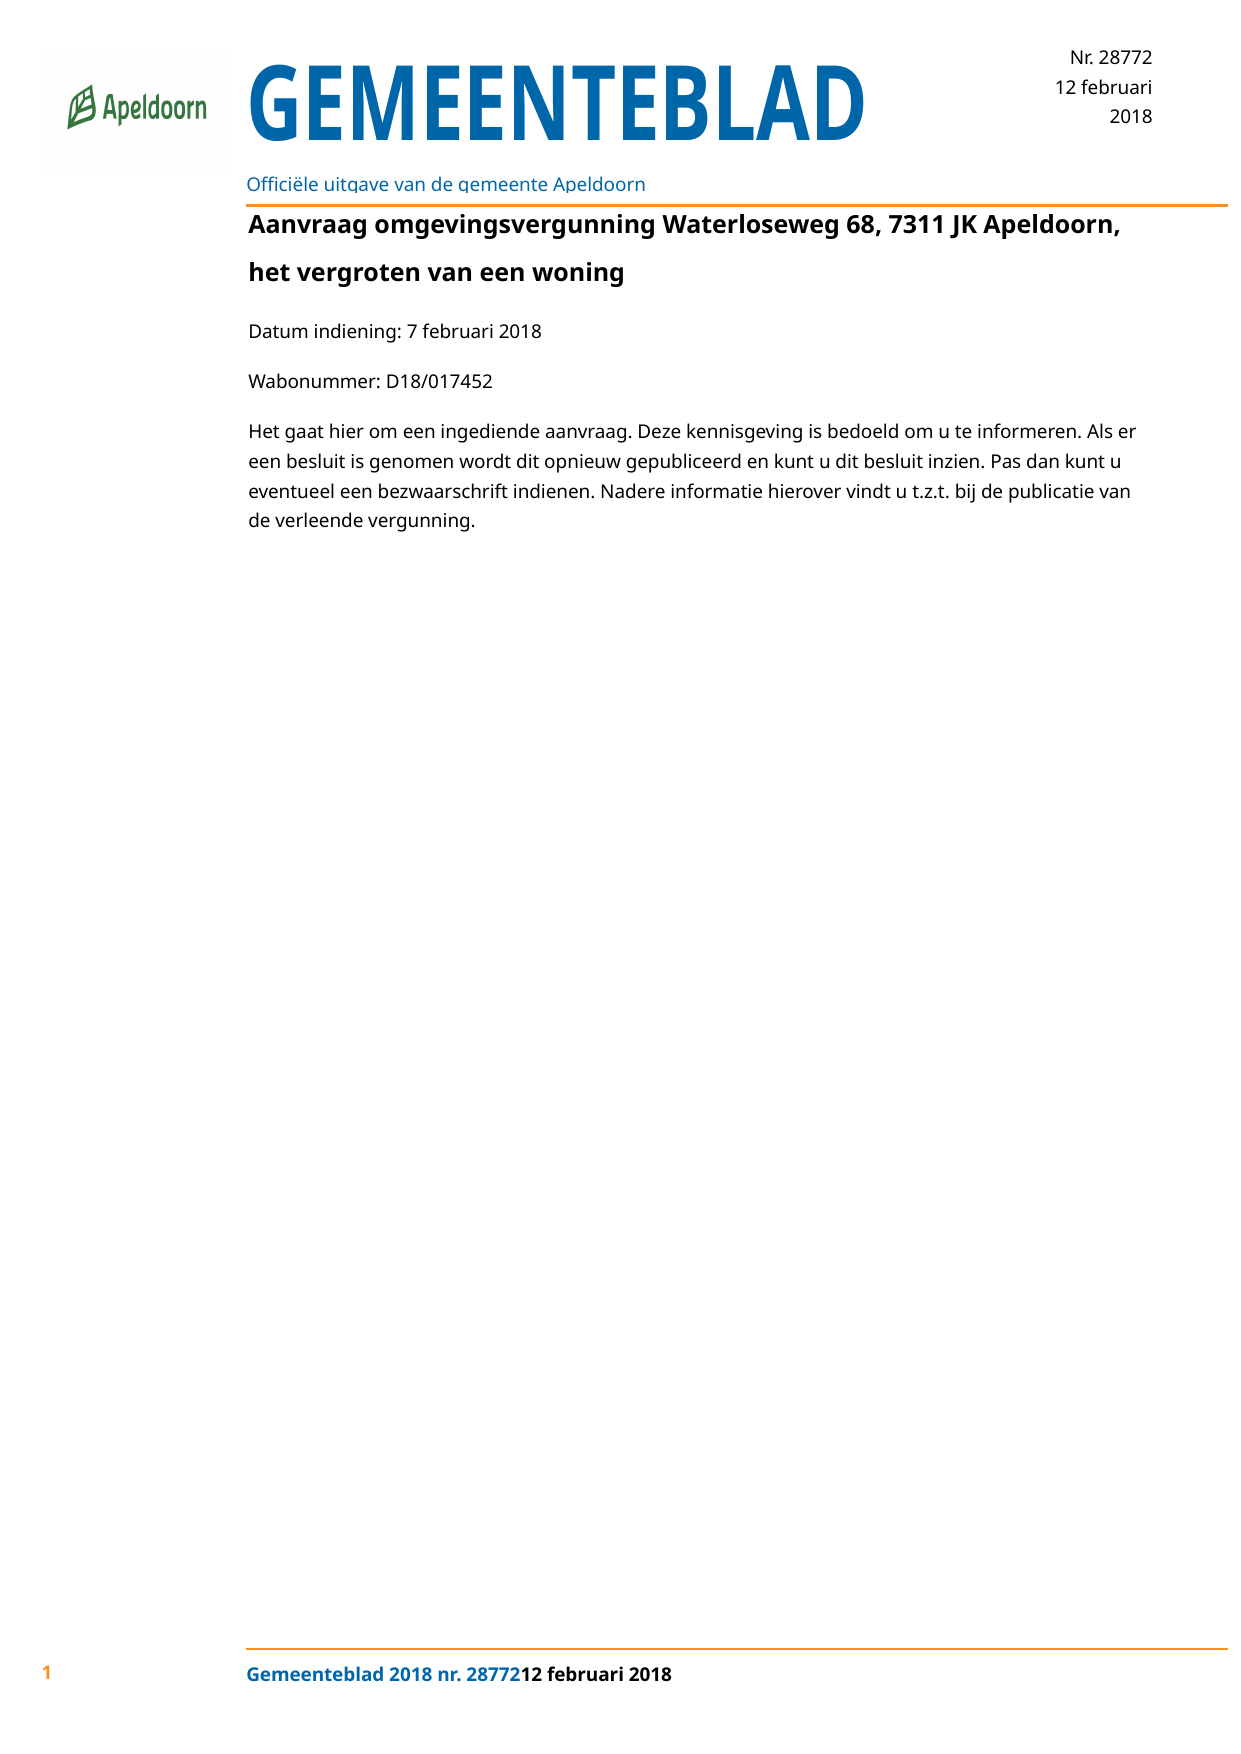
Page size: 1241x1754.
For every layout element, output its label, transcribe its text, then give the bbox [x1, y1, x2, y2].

text Datum indiening: 7 februari 2018 [248, 318, 1152, 344]
picture [41, 47, 231, 172]
text Het gaat hier om een ingediende aanvraag. Deze kennisgeving is bedoeld om u te informeren. Als er een besluit is genomen wordt dit opnieuw gepubliceerd en kunt u dit besluit inzien. Pas dan kunt u eventueel een bezwaarschrift indienen. Nadere informatie hierover vindt u t.z.t. bij de publicatie van de verleende vergunning. [248, 419, 1152, 533]
text Wabonummer: D18/017452 [248, 368, 1152, 394]
text Aanvraag omgevingsvergunning Waterloseweg 68, 7311 JK Apeldoorn, het vergroten van een woning [248, 207, 1152, 288]
